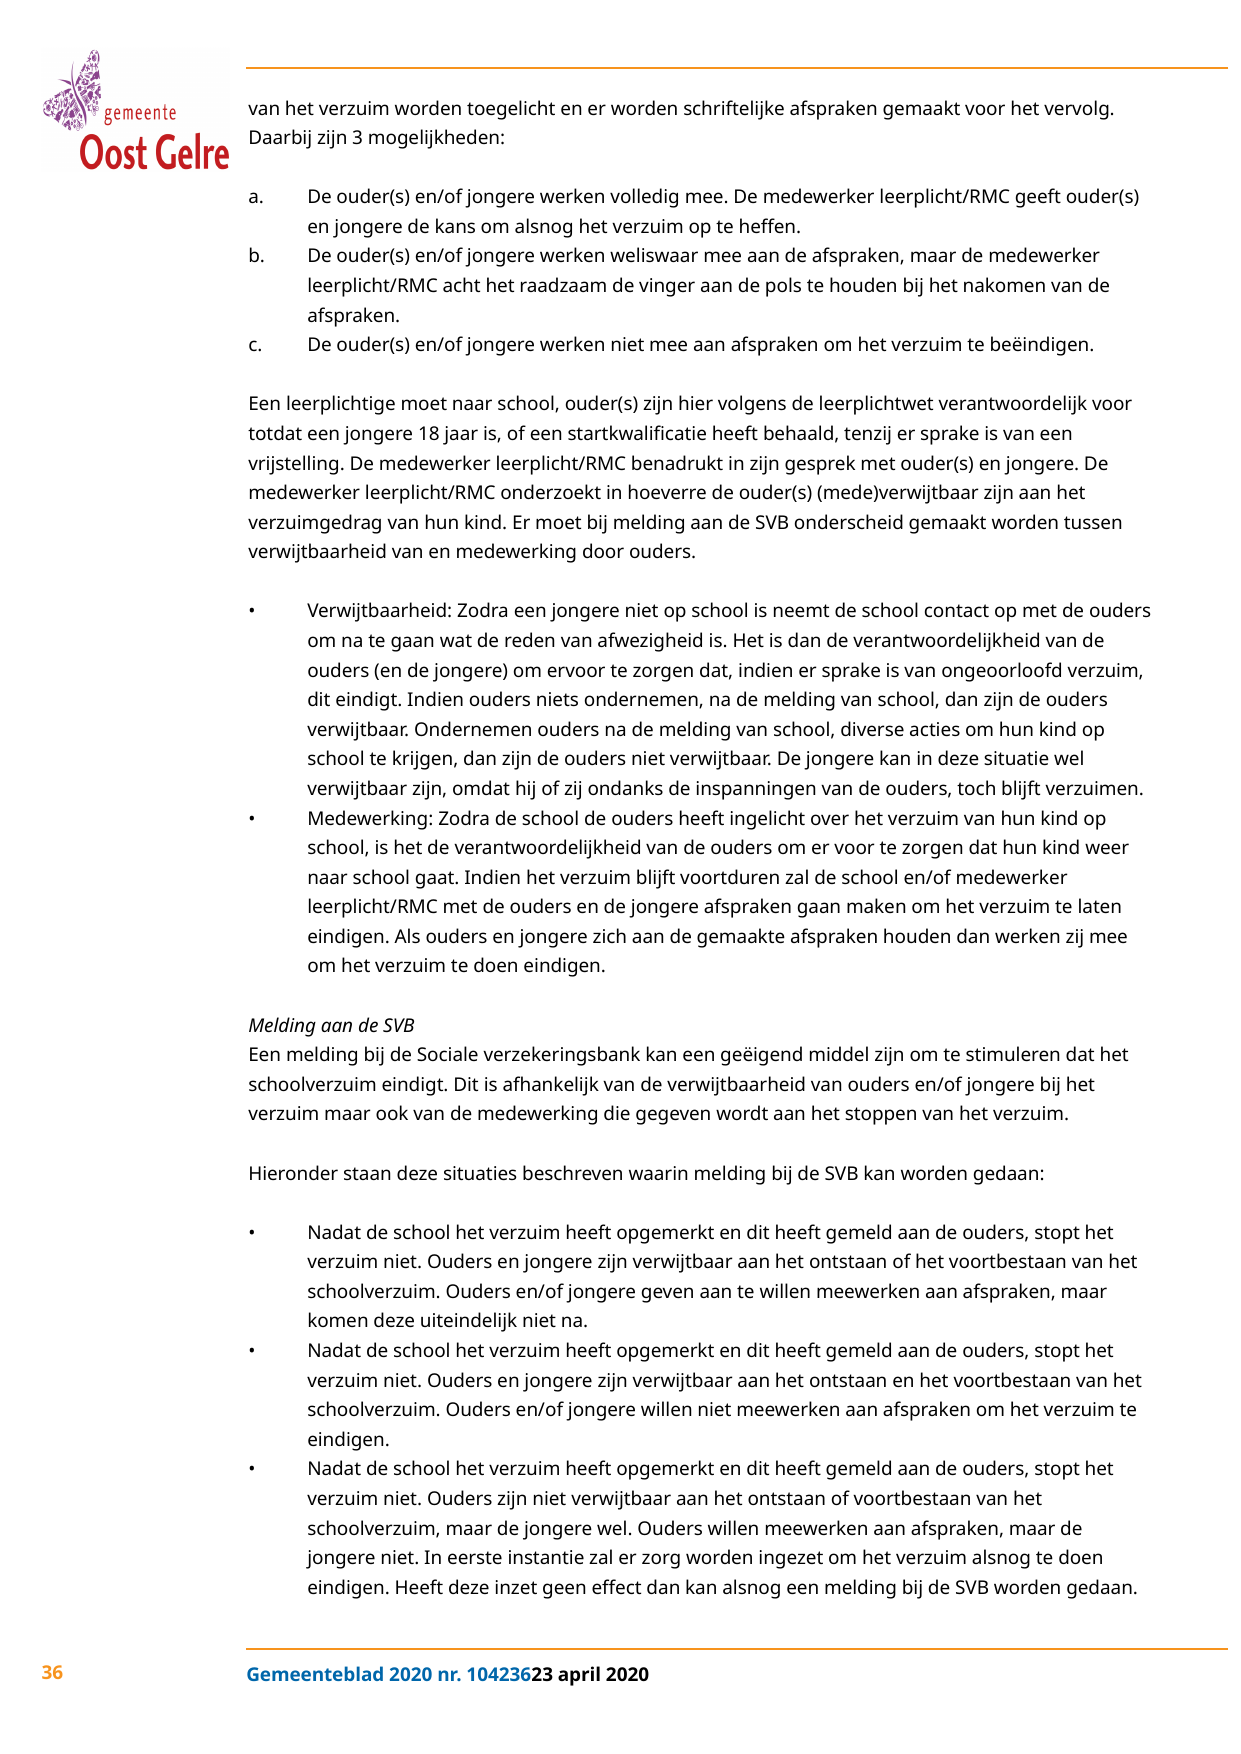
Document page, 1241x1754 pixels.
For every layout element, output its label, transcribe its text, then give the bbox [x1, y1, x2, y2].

text Melding aan de SVB [248, 1012, 1152, 1038]
list Nadat de school het verzuim heeft opgemerkt en dit heeft gemeld aan de ouders, stopt het verzuim niet. Ouders en jongere zijn verwijtbaar aan het ontstaan of het voortbestaan van het schoolverzuim. Ouders en/of jongere geven aan te willen meewerken aan afspraken, maar komen deze uiteindelijk niet na. [248, 1219, 1152, 1333]
list Nadat de school het verzuim heeft opgemerkt en dit heeft gemeld aan de ouders, stopt het verzuim niet. Ouders zijn niet verwijtbaar aan het ontstaan of voortbestaan van het schoolverzuim, maar de jongere wel. Ouders willen meewerken aan afspraken, maar de jongere niet. In eerste instantie zal er zorg worden ingezet om het verzuim alsnog te doen eindigen. Heeft deze inzet geen effect dan kan alsnog een melding bij de SVB worden gedaan. [248, 1456, 1152, 1600]
picture [41, 47, 231, 172]
text Hieronder staan deze situaties beschreven waarin melding bij de SVB kan worden gedaan: [248, 1160, 1152, 1186]
list Nadat de school het verzuim heeft opgemerkt en dit heeft gemeld aan de ouders, stopt het verzuim niet. Ouders en jongere zijn verwijtbaar aan het ontstaan en het voortbestaan van het schoolverzuim. Ouders en/of jongere willen niet meewerken aan afspraken om het verzuim te eindigen. [248, 1337, 1152, 1452]
list Medewerking: Zodra de school de ouders heeft ingelicht over het verzuim van hun kind op school, is het de verantwoordelijkheid van de ouders om er voor te zorgen dat hun kind weer naar school gaat. Indien het verzuim blijft voortduren zal de school en/of medewerker leerplicht/RMC met de ouders en de jongere afspraken gaan maken om het verzuim te laten eindigen. Als ouders en jongere zich aan de gemaakte afspraken houden dan werken zij mee om het verzuim te doen eindigen. [248, 805, 1152, 978]
text van het verzuim worden toegelicht en er worden schriftelijke afspraken gemaakt voor het vervolg. Daarbij zijn 3 mogelijkheden: [248, 95, 1152, 150]
list De ouder(s) en/of jongere werken volledig mee. De medewerker leerplicht/RMC geeft ouder(s) en jongere de kans om alsnog het verzuim op te heffen. [248, 183, 1152, 239]
list De ouder(s) en/of jongere werken weliswaar mee aan de afspraken, maar de medewerker leerplicht/RMC acht het raadzaam de vinger aan de pols te houden bij het nakomen van de afspraken. [248, 243, 1152, 328]
list De ouder(s) en/of jongere werken niet mee aan afspraken om het verzuim te beëindigen. [248, 331, 1152, 357]
text Een leerplichtige moet naar school, ouder(s) zijn hier volgens de leerplichtwet verantwoordelijk voor totdat een jongere 18 jaar is, of een startkwalificatie heeft behaald, tenzij er sprake is van een vrijstelling. De medewerker leerplicht/RMC benadrukt in zijn gesprek met ouder(s) en jongere. De medewerker leerplicht/RMC onderzoekt in hoeverre de ouder(s) (mede)verwijtbaar zijn aan het verzuimgedrag van hun kind. Er moet bij melding aan de SVB onderscheid gemaakt worden tussen verwijtbaarheid van en medewerking door ouders. [248, 391, 1152, 564]
list Verwijtbaarheid: Zodra een jongere niet op school is neemt de school contact op met de ouders om na te gaan wat de reden van afwezigheid is. Het is dan de verantwoordelijkheid van de ouders (en de jongere) om ervoor te zorgen dat, indien er sprake is van ongeoorloofd verzuim, dit eindigt. Indien ouders niets ondernemen, na de melding van school, dan zijn de ouders verwijtbaar. Ondernemen ouders na de melding van school, diverse acties om hun kind op school te krijgen, dan zijn de ouders niet verwijtbaar. De jongere kan in deze situatie wel verwijtbaar zijn, omdat hij of zij ondanks de inspanningen van de ouders, toch blijft verzuimen. [248, 598, 1152, 801]
text Een melding bij de Sociale verzekeringsbank kan een geëigend middel zijn om te stimuleren dat het schoolverzuim eindigt. Dit is afhankelijk van de verwijtbaarheid van ouders en/of jongere bij het verzuim maar ook van de medewerking die gegeven wordt aan het stoppen van het verzuim. [248, 1041, 1152, 1126]
